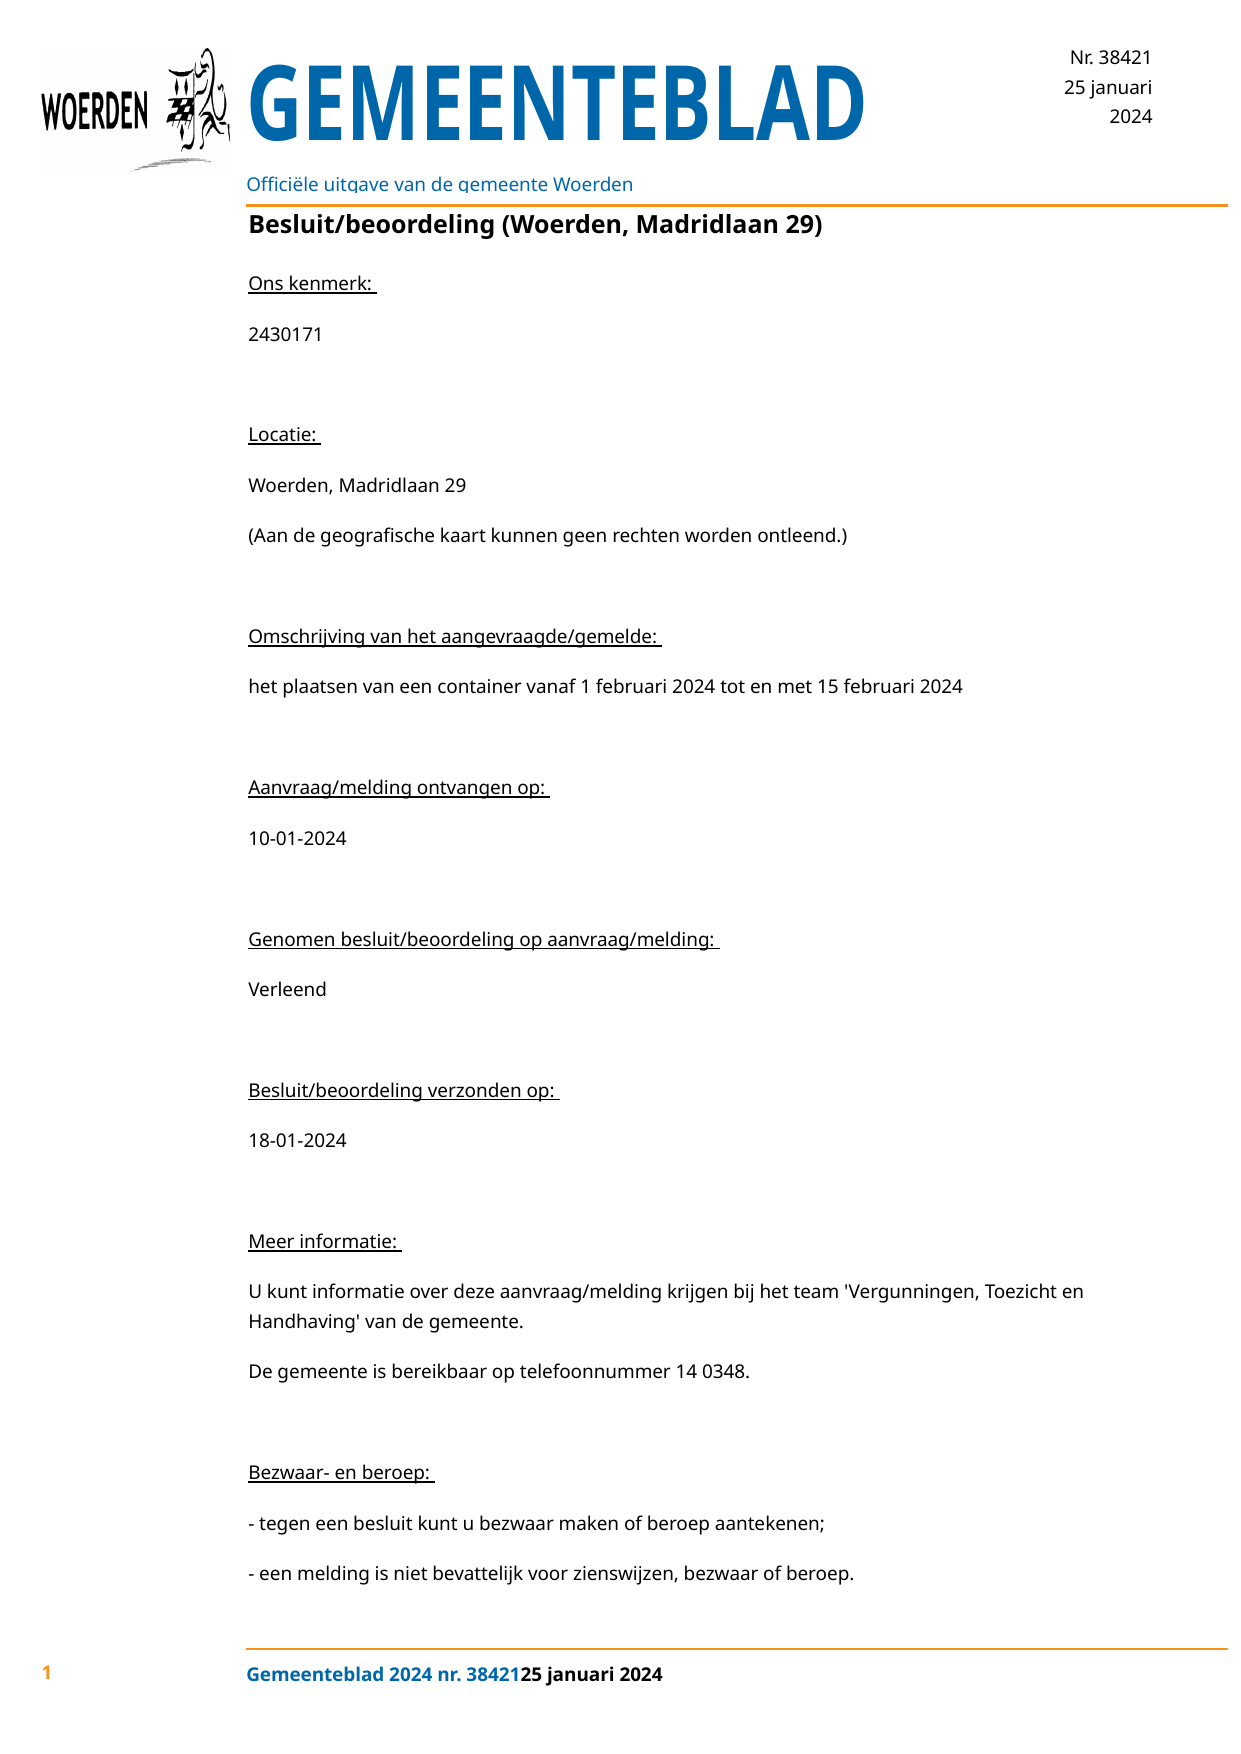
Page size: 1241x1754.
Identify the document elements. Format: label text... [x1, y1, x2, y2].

text Omschrijving van het aangevraagde/gemelde: [248, 623, 1152, 649]
text Ons kenmerk: [248, 270, 1152, 296]
text Besluit/beoordeling (Woerden, Madridlaan 29) [248, 207, 1152, 241]
text Woerden, Madridlaan 29 [248, 472, 1152, 498]
text (Aan de geografische kaart kunnen geen rechten worden ontleend.) [248, 522, 1152, 548]
text - een melding is niet bevattelijk voor zienswijzen, bezwaar of beroep. [248, 1560, 1152, 1586]
text Besluit/beoordeling verzonden op: [248, 1077, 1152, 1103]
text Meer informatie: [248, 1228, 1152, 1254]
text Locatie: [248, 422, 1152, 447]
text 10-01-2024 [248, 825, 1152, 851]
text Verleend [248, 976, 1152, 1002]
text 2430171 [248, 321, 1152, 346]
text Bezwaar- en beroep: [248, 1459, 1152, 1485]
text U kunt informatie over deze aanvraag/melding krijgen bij het team 'Vergunningen, Toezicht en Handhaving' van de gemeente. [248, 1279, 1152, 1334]
text Aanvraag/melding ontvangen op: [248, 774, 1152, 800]
text Genomen besluit/beoordeling op aanvraag/melding: [248, 926, 1152, 951]
text het plaatsen van een container vanaf 1 februari 2024 tot en met 15 februari 2024 [248, 674, 1152, 699]
text - tegen een besluit kunt u bezwaar maken of beroep aantekenen; [248, 1510, 1152, 1536]
picture [41, 47, 231, 172]
text 18-01-2024 [248, 1127, 1152, 1153]
text De gemeente is bereikbaar op telefoonnummer 14 0348. [248, 1359, 1152, 1384]
